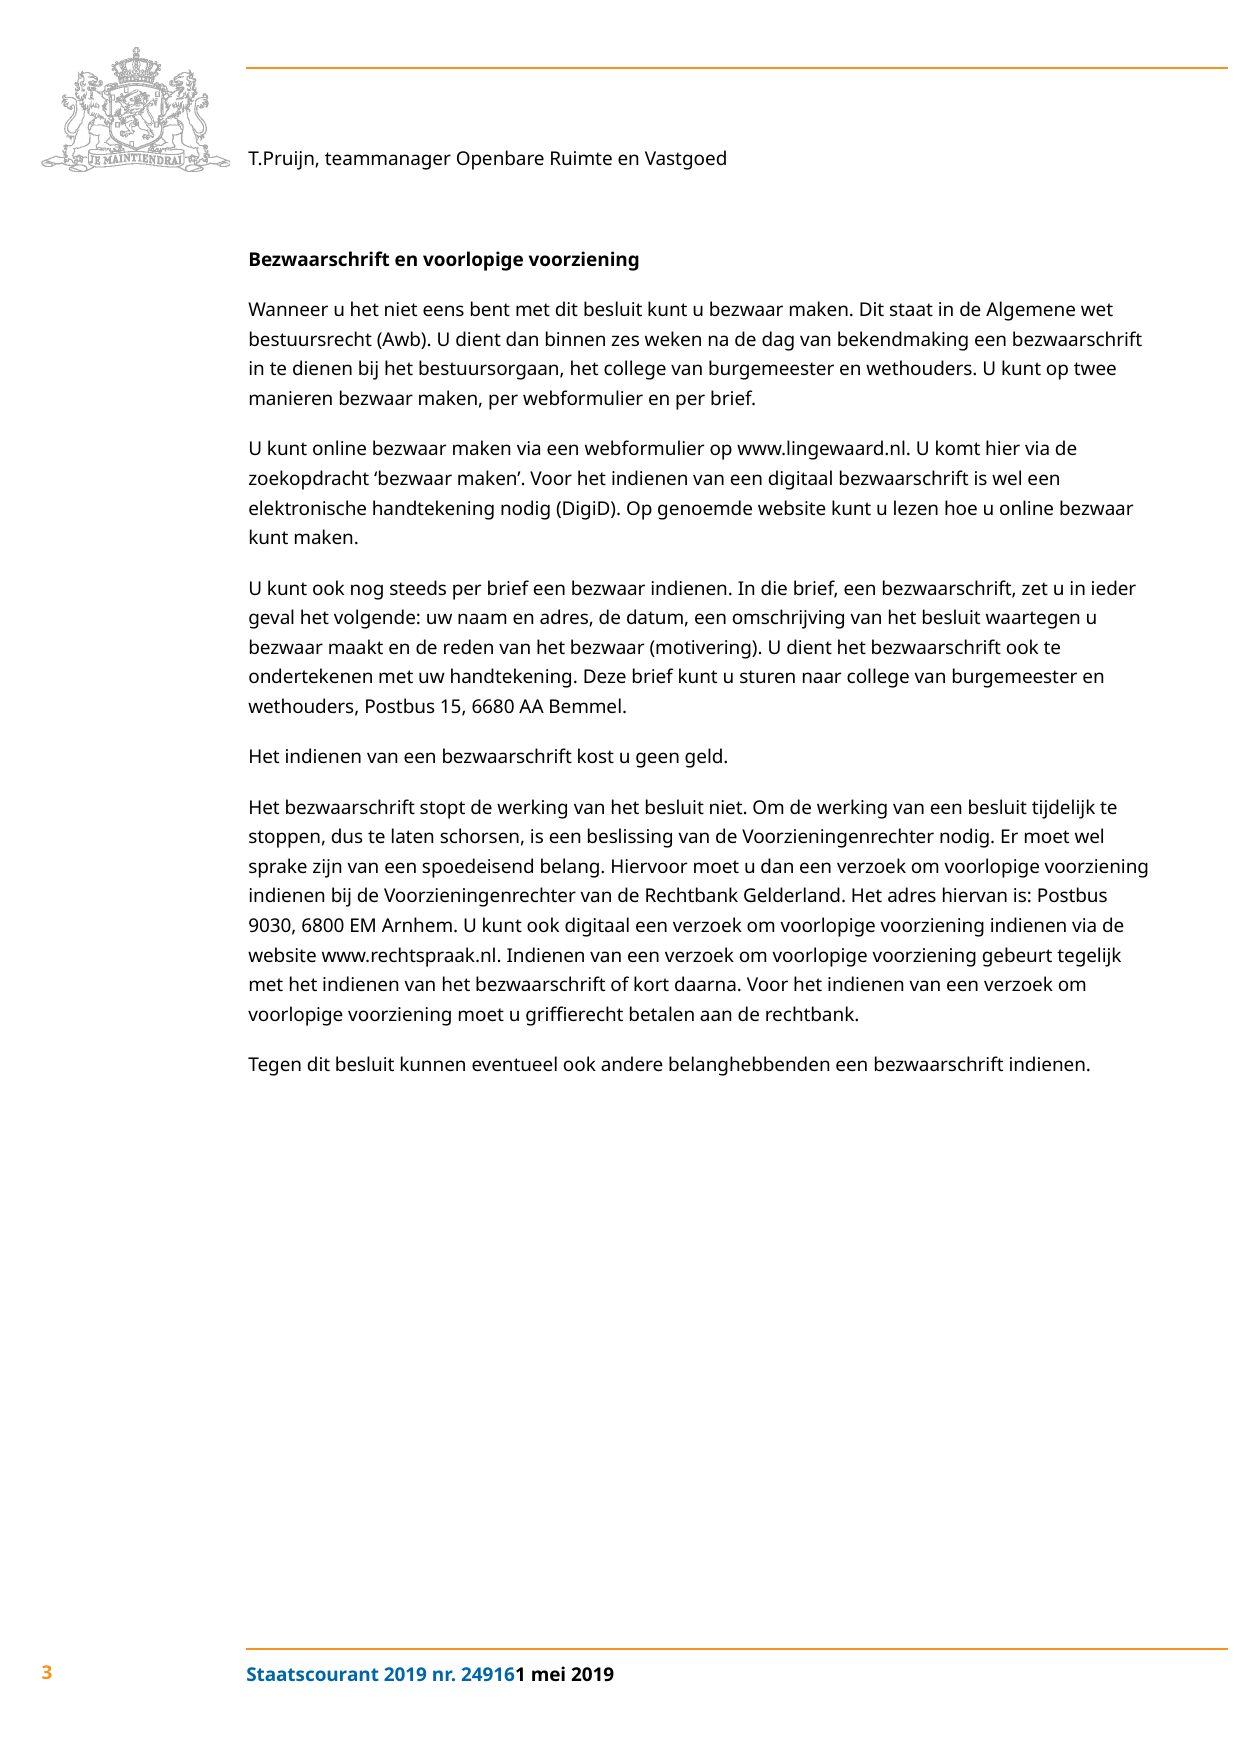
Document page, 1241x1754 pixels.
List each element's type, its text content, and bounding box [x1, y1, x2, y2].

picture [41, 47, 231, 172]
text Het bezwaarschrift stopt de werking van het besluit niet. Om de werking van een besluit tijdelijk te stoppen, dus te laten schorsen, is een beslissing van de Voorzieningenrechter nodig. Er moet wel sprake zijn van een spoedeisend belang. Hiervoor moet u dan een verzoek om voorlopige voorziening indienen bij de Voorzieningenrechter van de Rechtbank Gelderland. Het adres hiervan is: Postbus 9030, 6800 EM Arnhem. U kunt ook digitaal een verzoek om voorlopige voorziening indienen via de website www.rechtspraak.nl. Indienen van een verzoek om voorlopige voorziening gebeurt tegelijk met het indienen van het bezwaarschrift of kort daarna. Voor het indienen van een verzoek om voorlopige voorziening moet u griffierecht betalen aan de rechtbank. [248, 794, 1152, 1027]
text Tegen dit besluit kunnen eventueel ook andere belanghebbenden een bezwaarschrift indienen. [248, 1051, 1152, 1077]
text U kunt ook nog steeds per brief een bezwaar indienen. In die brief, een bezwaarschrift, zet u in ieder geval het volgende: uw naam en adres, de datum, een omschrijving van het besluit waartegen u bezwaar maakt en de reden van het bezwaar (motivering). U dient het bezwaarschrift ook te ondertekenen met uw handtekening. Deze brief kunt u sturen naar college van burgemeester en wethouders, Postbus 15, 6680 AA Bemmel. [248, 575, 1152, 719]
text Het indienen van een bezwaarschrift kost u geen geld. [248, 743, 1152, 769]
text U kunt online bezwaar maken via een webformulier op www.lingewaard.nl. U komt hier via de zoekopdracht ‘bezwaar maken’. Voor het indienen van een digitaal bezwaarschrift is wel een elektronische handtekening nodig (DigiD). Op genoemde website kunt u lezen hoe u online bezwaar kunt maken. [248, 436, 1152, 550]
text T.Pruijn, teammanager Openbare Ruimte en Vastgoed [248, 145, 1152, 171]
text Wanneer u het niet eens bent met dit besluit kunt u bezwaar maken. Dit staat in de Algemene wet bestuursrecht (Awb). U dient dan binnen zes weken na de dag van bekendmaking een bezwaarschrift in te dienen bij het bestuursorgaan, het college van burgemeester en wethouders. U kunt op twee manieren bezwaar maken, per webformulier en per brief. [248, 296, 1152, 411]
text Bezwaarschrift en voorlopige voorziening [248, 246, 1152, 272]
